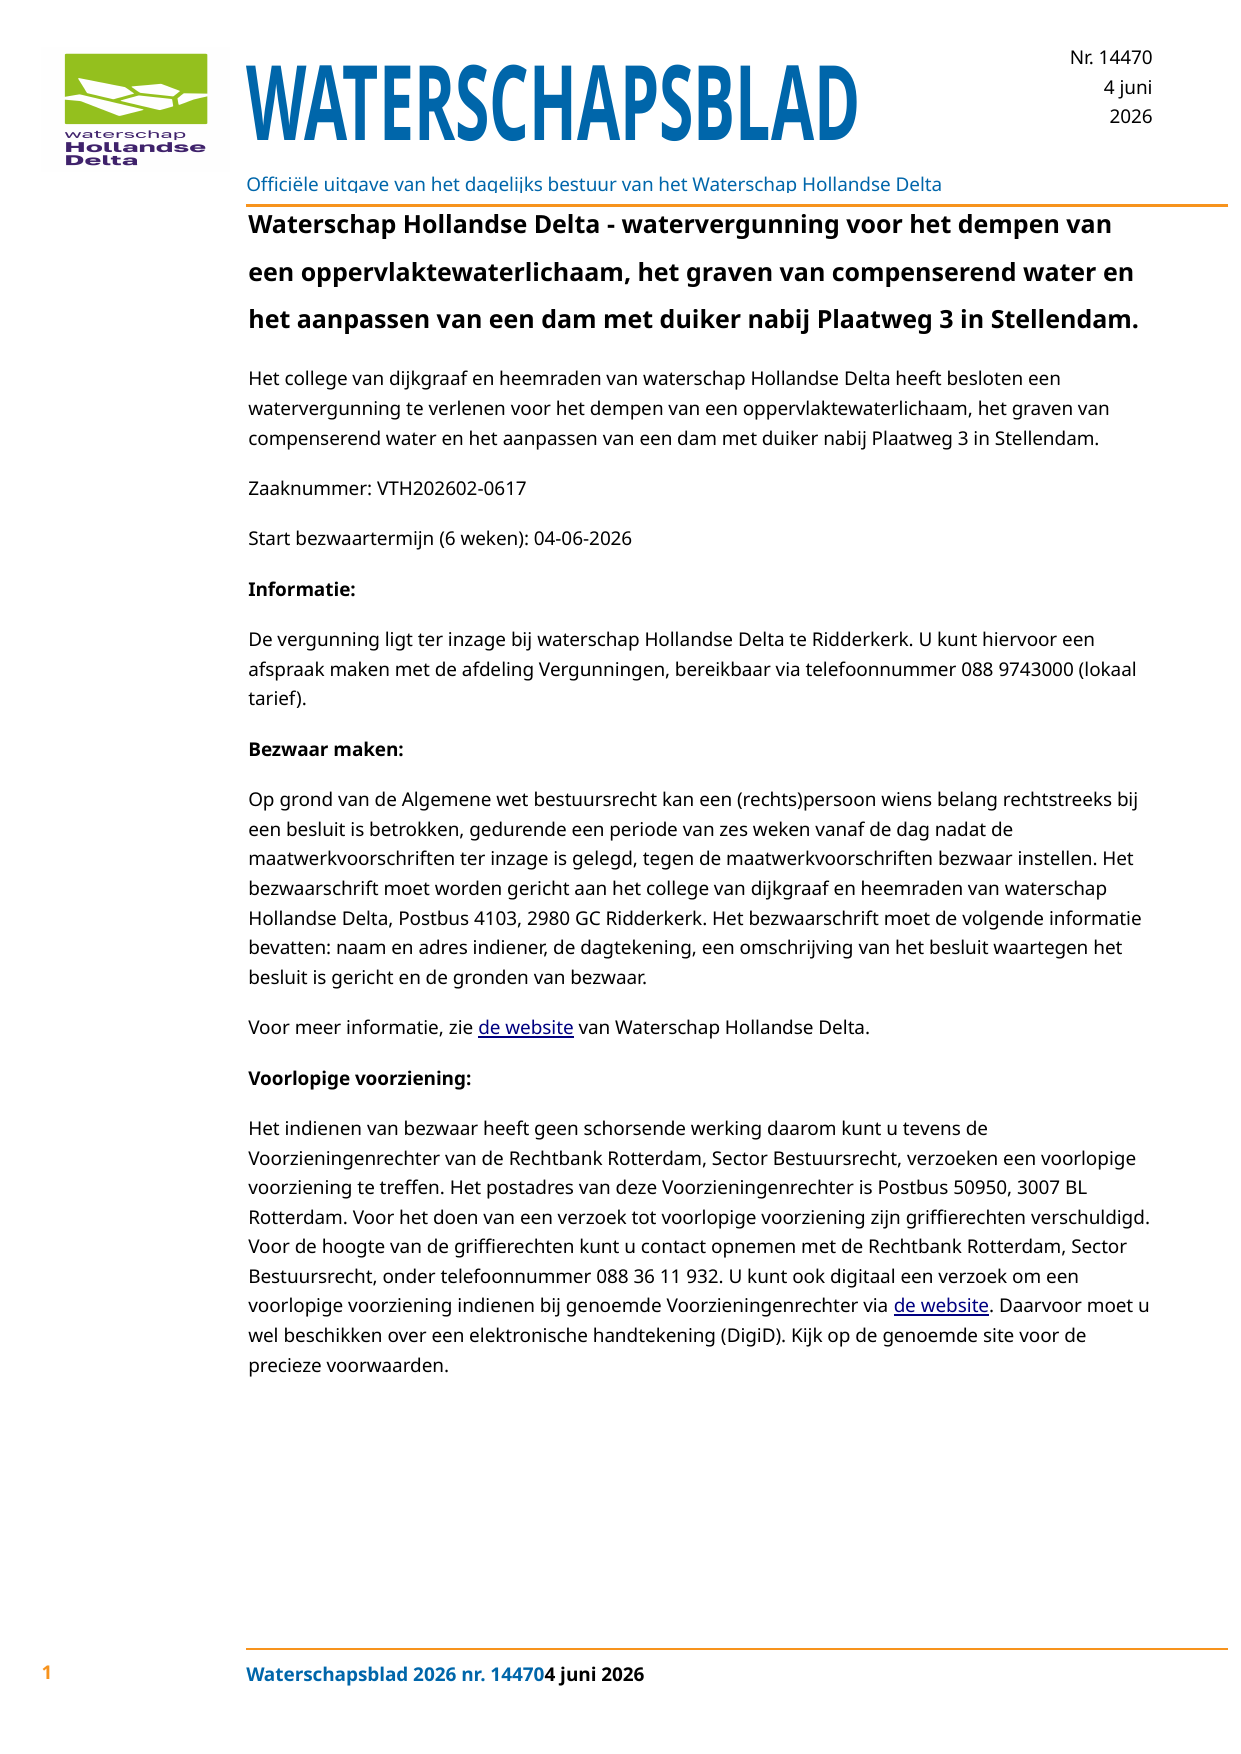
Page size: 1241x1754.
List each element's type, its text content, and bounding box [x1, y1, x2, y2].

text Waterschap Hollandse Delta - watervergunning voor het dempen van een oppervlaktewaterlichaam, het graven van compenserend water en het aanpassen van een dam met duiker nabij Plaatweg 3 in Stellendam. [248, 207, 1152, 336]
picture [41, 47, 231, 172]
text Voorlopige voorziening: [248, 1065, 1152, 1090]
text Op grond van de Algemene wet bestuursrecht kan een (rechts)persoon wiens belang rechtstreeks bij een besluit is betrokken, gedurende een periode van zes weken vanaf de dag nadat de maatwerkvoorschriften ter inzage is gelegd, tegen de maatwerkvoorschriften bezwaar instellen. Het bezwaarschrift moet worden gericht aan het college van dijkgraaf en heemraden van waterschap Hollandse Delta, Postbus 4103, 2980 GC Ridderkerk. Het bezwaarschrift moet de volgende informatie bevatten: naam en adres indiener, de dagtekening, een omschrijving van het besluit waartegen het besluit is gericht en de gronden van bezwaar. [248, 786, 1152, 989]
text Start bezwaartermijn (6 weken): 04-06-2026 [248, 526, 1152, 551]
text Bezwaar maken: [248, 736, 1152, 762]
text Informatie: [248, 576, 1152, 602]
text Het college van dijkgraaf en heemraden van waterschap Hollandse Delta heeft besloten een watervergunning te verlenen voor het dempen van een oppervlaktewaterlichaam, het graven van compenserend water en het aanpassen van een dam met duiker nabij Plaatweg 3 in Stellendam. [248, 366, 1152, 450]
text Het indienen van bezwaar heeft geen schorsende werking daarom kunt u tevens de Voorzieningenrechter van de Rechtbank Rotterdam, Sector Bestuursrecht, verzoeken een voorlopige voorziening te treffen. Het postadres van deze Voorzieningenrechter is Postbus 50950, 3007 BL Rotterdam. Voor het doen van een verzoek tot voorlopige voorziening zijn griffierechten verschuldigd. Voor de hoogte van de griffierechten kunt u contact opnemen met de Rechtbank Rotterdam, Sector Bestuursrecht, onder telefoonnummer 088 36 11 932. U kunt ook digitaal een verzoek om een voorlopige voorziening indienen bij genoemde Voorzieningenrechter via de website. Daarvoor moet u wel beschikken over een elektronische handtekening (DigiD). Kijk op de genoemde site voor de precieze voorwaarden. [248, 1115, 1152, 1377]
text De vergunning ligt ter inzage bij waterschap Hollandse Delta te Ridderkerk. U kunt hiervoor een afspraak maken met de afdeling Vergunningen, bereikbaar via telefoonnummer 088 9743000 (lokaal tarief). [248, 626, 1152, 711]
text Voor meer informatie, zie de website van Waterschap Hollandse Delta. [248, 1014, 1152, 1040]
text Zaaknummer: VTH202602-0617 [248, 475, 1152, 501]
